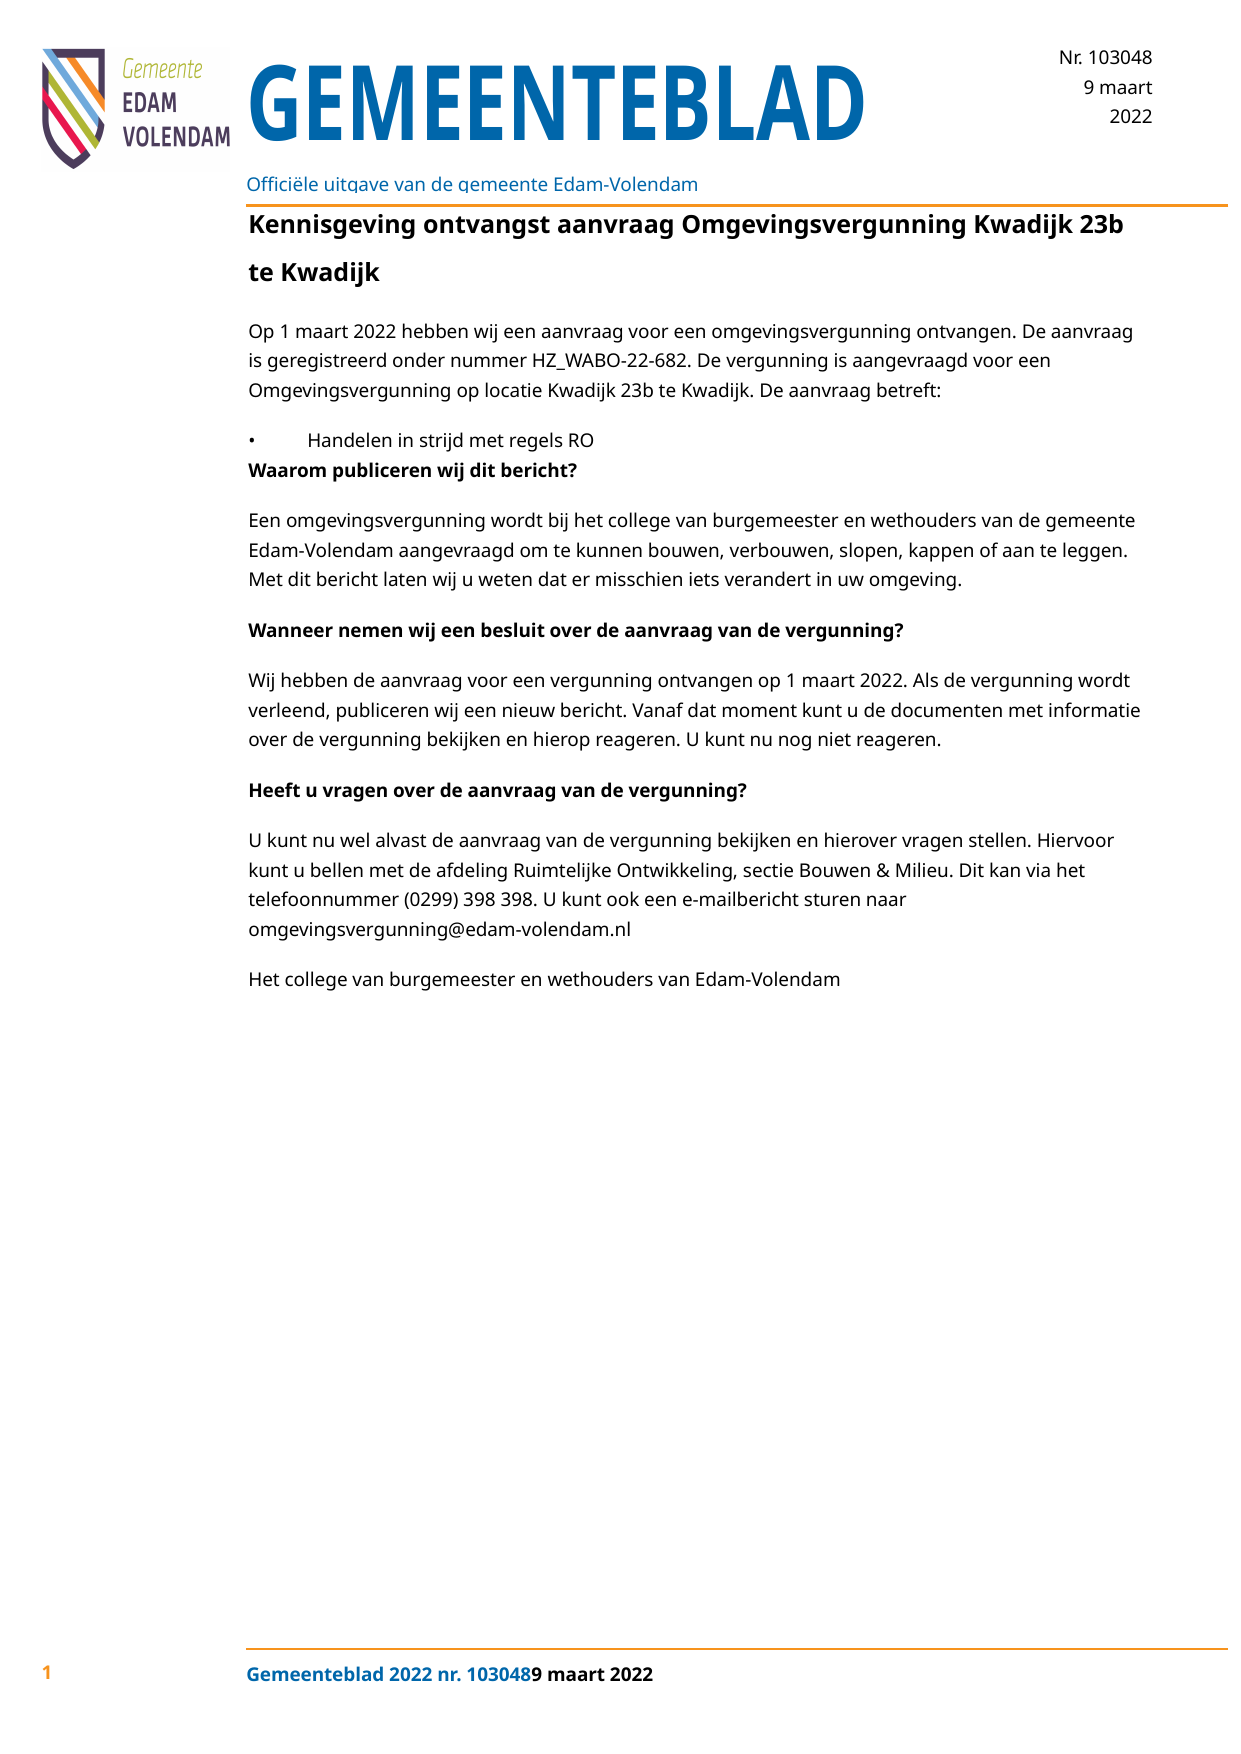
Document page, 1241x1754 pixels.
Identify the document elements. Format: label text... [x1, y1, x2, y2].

text Heeft u vragen over de aanvraag van de vergunning? [248, 777, 1152, 803]
text Wanneer nemen wij een besluit over de aanvraag van de vergunning? [248, 617, 1152, 643]
text Kennisgeving ontvangst aanvraag Omgevingsvergunning Kwadijk 23b te Kwadijk [248, 207, 1152, 288]
text Een omgevingsvergunning wordt bij het college van burgemeester en wethouders van de gemeente Edam-Volendam aangevraagd om te kunnen bouwen, verbouwen, slopen, kappen of aan te leggen. Met dit bericht laten wij u weten dat er misschien iets verandert in uw omgeving. [248, 507, 1152, 592]
picture [41, 47, 231, 172]
text Waarom publiceren wij dit bericht? [248, 457, 1152, 483]
text Het college van burgemeester en wethouders van Edam-Volendam [248, 967, 1152, 992]
list Handelen in strijd met regels RO [248, 427, 1152, 453]
text Wij hebben de aanvraag voor een vergunning ontvangen op 1 maart 2022. Als de vergunning wordt verleend, publiceren wij een nieuw bericht. Vanaf dat moment kunt u de documenten met informatie over de vergunning bekijken en hierop reageren. U kunt nu nog niet reageren. [248, 667, 1152, 752]
text Op 1 maart 2022 hebben wij een aanvraag voor een omgevingsvergunning ontvangen. De aanvraag is geregistreerd onder nummer HZ_WABO-22-682. De vergunning is aangevraagd voor een Omgevingsvergunning op locatie Kwadijk 23b te Kwadijk. De aanvraag betreft: [248, 318, 1152, 403]
text U kunt nu wel alvast de aanvraag van de vergunning bekijken en hierover vragen stellen. Hiervoor kunt u bellen met de afdeling Ruimtelijke Ontwikkeling, sectie Bouwen & Milieu. Dit kan via het telefoonnummer (0299) 398 398. U kunt ook een e-mailbericht sturen naar omgevingsvergunning@edam-volendam.nl [248, 827, 1152, 942]
